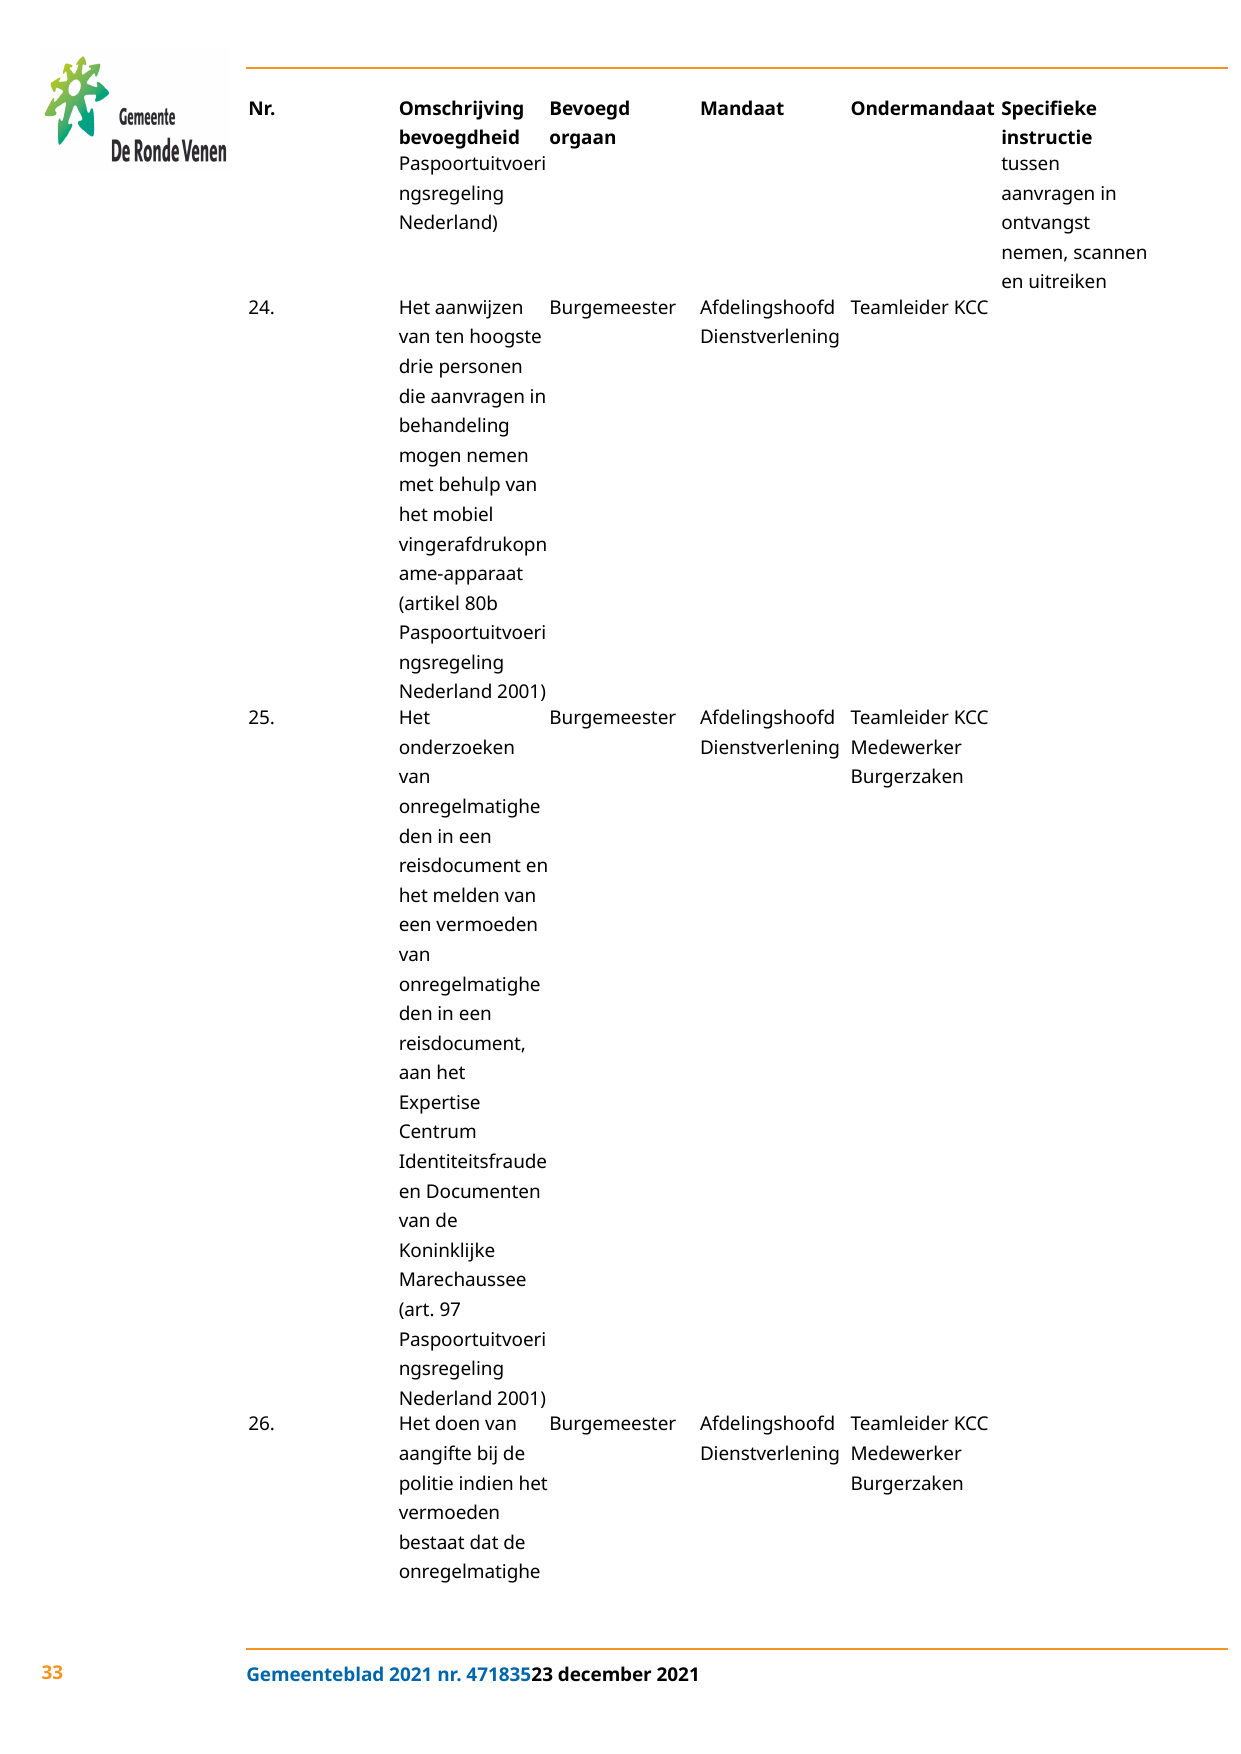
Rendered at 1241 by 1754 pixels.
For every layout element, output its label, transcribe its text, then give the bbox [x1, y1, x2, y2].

table_header Bevoegd orgaan [549, 95, 700, 150]
table_cell [700, 150, 850, 294]
picture [41, 47, 231, 172]
table_header Nr. [248, 95, 398, 150]
table_header Ondermandaat [850, 95, 1001, 150]
table_cell tussen aanvragen in ontvangst nemen, scannen en uitreiken [1001, 150, 1152, 294]
table_cell 25. [248, 705, 398, 1411]
table_cell Afdelingshoofd Dienstverlening [700, 1411, 850, 1584]
table_cell Het doen van aangifte bij de politie indien het vermoeden bestaat dat de onregelmatighe [399, 1411, 549, 1584]
table_cell Burgemeester [549, 1411, 700, 1584]
table_cell [1001, 1411, 1152, 1584]
table_cell [248, 150, 398, 294]
table_cell Het onderzoeken van onregelmatigheden in een reisdocument en het melden van een vermoeden van onregelmatigheden in een reisdocument, aan het Expertise Centrum Identiteitsfraude en Documenten van de Koninklijke Marechaussee (art. 97 Paspoortuitvoeringsregeling Nederland 2001) [399, 705, 549, 1411]
table_cell Het aanwijzen van ten hoogste drie personen die aanvragen in behandeling mogen nemen met behulp van het mobiel vingerafdrukopname-apparaat (artikel 80b Paspoortuitvoeringsregeling Nederland 2001) [399, 294, 549, 704]
table_cell [1001, 705, 1152, 1411]
table_cell 26. [248, 1411, 398, 1584]
table_header Specifieke instructie [1001, 95, 1152, 150]
table_cell Afdelingshoofd Dienstverlening [700, 705, 850, 1411]
table_cell [1001, 294, 1152, 704]
table_cell Teamleider KCC [850, 294, 1001, 704]
table_cell Burgemeester [549, 705, 700, 1411]
table_header Omschrijving bevoegdheid [399, 95, 549, 150]
table_cell [549, 150, 700, 294]
table_cell Afdelingshoofd Dienstverlening [700, 294, 850, 704]
table_cell Burgemeester [549, 294, 700, 704]
table_cell Teamleider KCC Medewerker Burgerzaken [850, 1411, 1001, 1584]
table_cell 24. [248, 294, 398, 704]
table_cell Teamleider KCC Medewerker Burgerzaken [850, 705, 1001, 1411]
table_header Mandaat [700, 95, 850, 150]
table_cell [850, 150, 1001, 294]
table_cell Paspoortuitvoeringsregeling Nederland) [399, 150, 549, 294]
